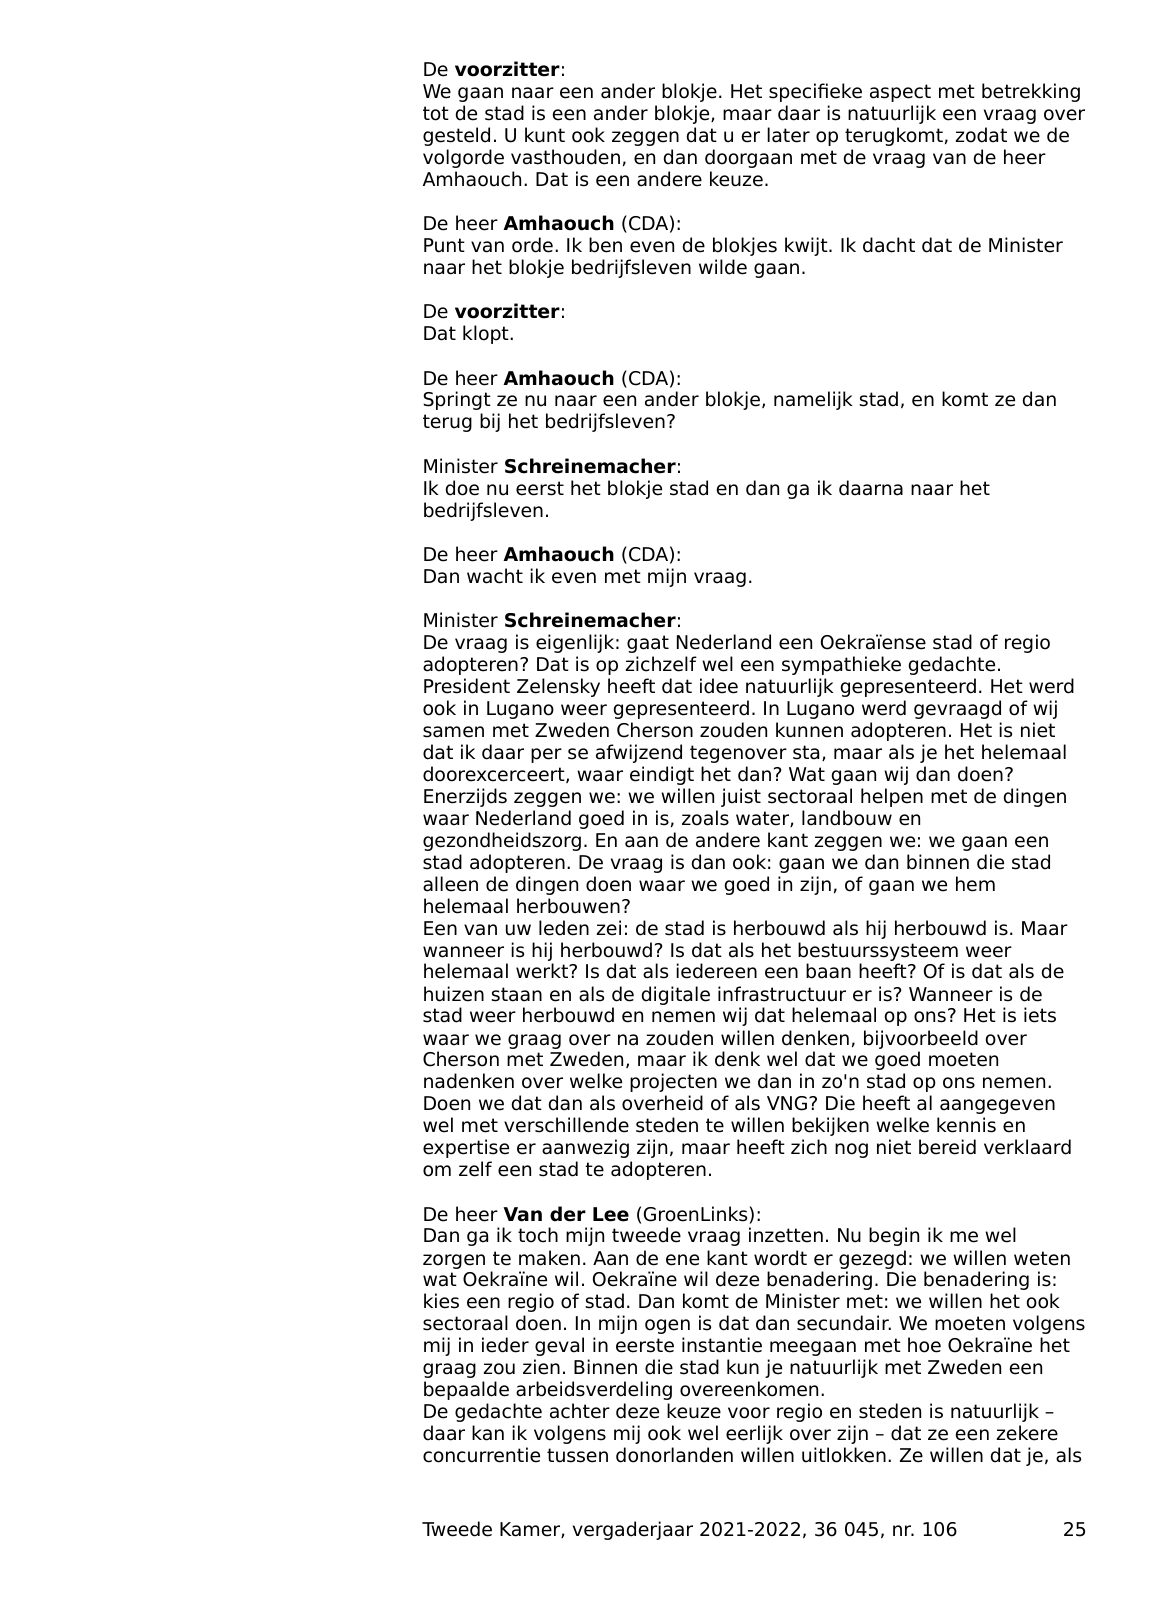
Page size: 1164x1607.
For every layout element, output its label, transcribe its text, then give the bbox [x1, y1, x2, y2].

text Dan wacht ik even met mijn vraag. [422, 566, 1087, 588]
text Ik doe nu eerst het blokje stad en dan ga ik daarna naar het bedrijfsleven. [422, 477, 1087, 521]
text Een van uw leden zei: de stad is herbouwd als hij herbouwd is. Maar wanneer is hij herbouwd? Is dat als het bestuurssysteem weer helemaal werkt? Is dat als iedereen een baan heeft? Of is dat als de huizen staan en als de digitale infrastructuur er is? Wanneer is de stad weer herbouwd en nemen wij dat helemaal op ons? Het is iets waar we graag over na zouden willen denken, bijvoorbeeld over Cherson met Zweden, maar ik denk wel dat we goed moeten nadenken over welke projecten we dan in zo'n stad op ons nemen. Doen we dat dan als overheid of als VNG? Die heeft al aangegeven wel met verschillende steden te willen bekijken welke kennis en expertise er aanwezig zijn, maar heeft zich nog niet bereid verklaard om zelf een stad te adopteren. [422, 917, 1087, 1181]
text Minister Schreinemacher: [422, 456, 1087, 477]
text Punt van orde. Ik ben even de blokjes kwijt. Ik dacht dat de Minister naar het blokje bedrijfsleven wilde gaan. [422, 235, 1087, 279]
text Springt ze nu naar een ander blokje, namelijk stad, en komt ze dan terug bij het bedrijfsleven? [422, 389, 1087, 433]
text De heer Amhaouch (CDA): [422, 367, 1087, 389]
text We gaan naar een ander blokje. Het specifieke aspect met betrekking tot de stad is een ander blokje, maar daar is natuurlijk een vraag over gesteld. U kunt ook zeggen dat u er later op terugkomt, zodat we de volgorde vasthouden, en dan doorgaan met de vraag van de heer Amhaouch. Dat is een andere keuze. [422, 81, 1087, 191]
text De heer Amhaouch (CDA): [422, 213, 1087, 235]
text De heer Amhaouch (CDA): [422, 544, 1087, 566]
text De voorzitter: [422, 59, 1087, 81]
text De gedachte achter deze keuze voor regio en steden is natuurlijk – daar kan ik volgens mij ook wel eerlijk over zijn – dat ze een zekere concurrentie tussen donorlanden willen uitlokken. Ze willen dat je, als [422, 1401, 1087, 1467]
text De voorzitter: [422, 301, 1087, 323]
text De heer Van der Lee (GroenLinks): [422, 1203, 1087, 1225]
text Dat klopt. [422, 323, 1087, 345]
text Minister Schreinemacher: [422, 610, 1087, 632]
text De vraag is eigenlijk: gaat Nederland een Oekraïense stad of regio adopteren? Dat is op zichzelf wel een sympathieke gedachte. President Zelensky heeft dat idee natuurlijk gepresenteerd. Het werd ook in Lugano weer gepresenteerd. In Lugano werd gevraagd of wij samen met Zweden Cherson zouden kunnen adopteren. Het is niet dat ik daar per se afwijzend tegenover sta, maar als je het helemaal doorexcerceert, waar eindigt het dan? Wat gaan wij dan doen? Enerzijds zeggen we: we willen juist sectoraal helpen met de dingen waar Nederland goed in is, zoals water, landbouw en gezondheidszorg. En aan de andere kant zeggen we: we gaan een stad adopteren. De vraag is dan ook: gaan we dan binnen die stad alleen de dingen doen waar we goed in zijn, of gaan we hem helemaal herbouwen? [422, 632, 1087, 917]
text Dan ga ik toch mijn tweede vraag inzetten. Nu begin ik me wel zorgen te maken. Aan de ene kant wordt er gezegd: we willen weten wat Oekraïne wil. Oekraïne wil deze benadering. Die benadering is: kies een regio of stad. Dan komt de Minister met: we willen het ook sectoraal doen. In mijn ogen is dat dan secundair. We moeten volgens mij in ieder geval in eerste instantie meegaan met hoe Oekraïne het graag zou zien. Binnen die stad kun je natuurlijk met Zweden een bepaalde arbeidsverdeling overeenkomen. [422, 1225, 1087, 1401]
